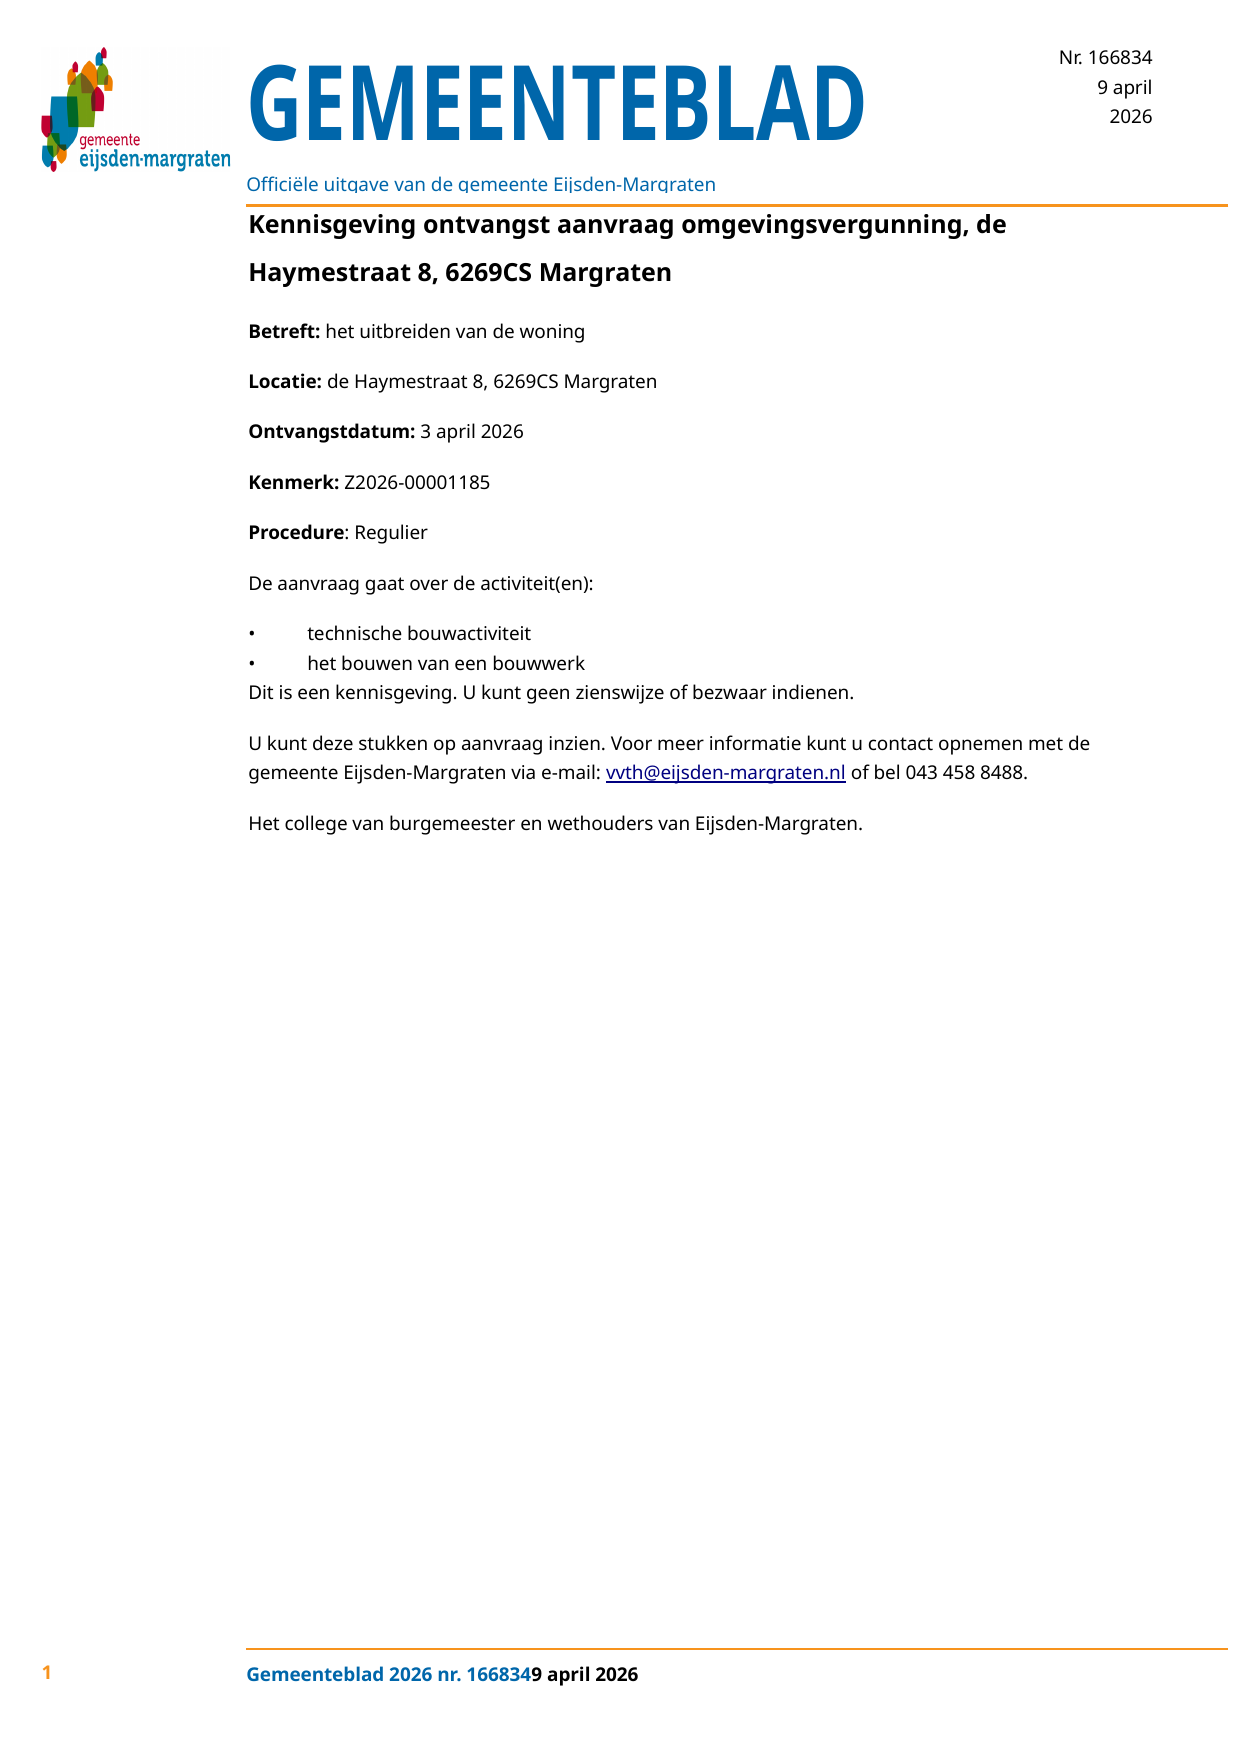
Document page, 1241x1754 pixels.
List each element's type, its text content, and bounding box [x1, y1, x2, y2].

text Locatie: de Haymestraat 8, 6269CS Margraten [248, 368, 1152, 394]
text Het college van burgemeester en wethouders van Eijsden-Margraten. [248, 810, 1152, 836]
picture [41, 47, 231, 172]
text Dit is een kennisgeving. U kunt geen zienswijze of bezwaar indienen. [248, 679, 1152, 705]
text U kunt deze stukken op aanvraag inzien. Voor meer informatie kunt u contact opnemen met de gemeente Eijsden-Margraten via e-mail: vvth@eijsden-margraten.nl of bel 043 458 8488. [248, 730, 1152, 785]
text Kenmerk: Z2026-00001185 [248, 469, 1152, 495]
text Ontvangstdatum: 3 april 2026 [248, 419, 1152, 444]
text Betreft: het uitbreiden van de woning [248, 318, 1152, 344]
text De aanvraag gaat over de activiteit(en): [248, 570, 1152, 596]
list het bouwen van een bouwwerk [248, 650, 1152, 676]
text Kennisgeving ontvangst aanvraag omgevingsvergunning, de Haymestraat 8, 6269CS Margraten [248, 207, 1152, 288]
text Procedure: Regulier [248, 519, 1152, 545]
list technische bouwactiviteit [248, 620, 1152, 646]
